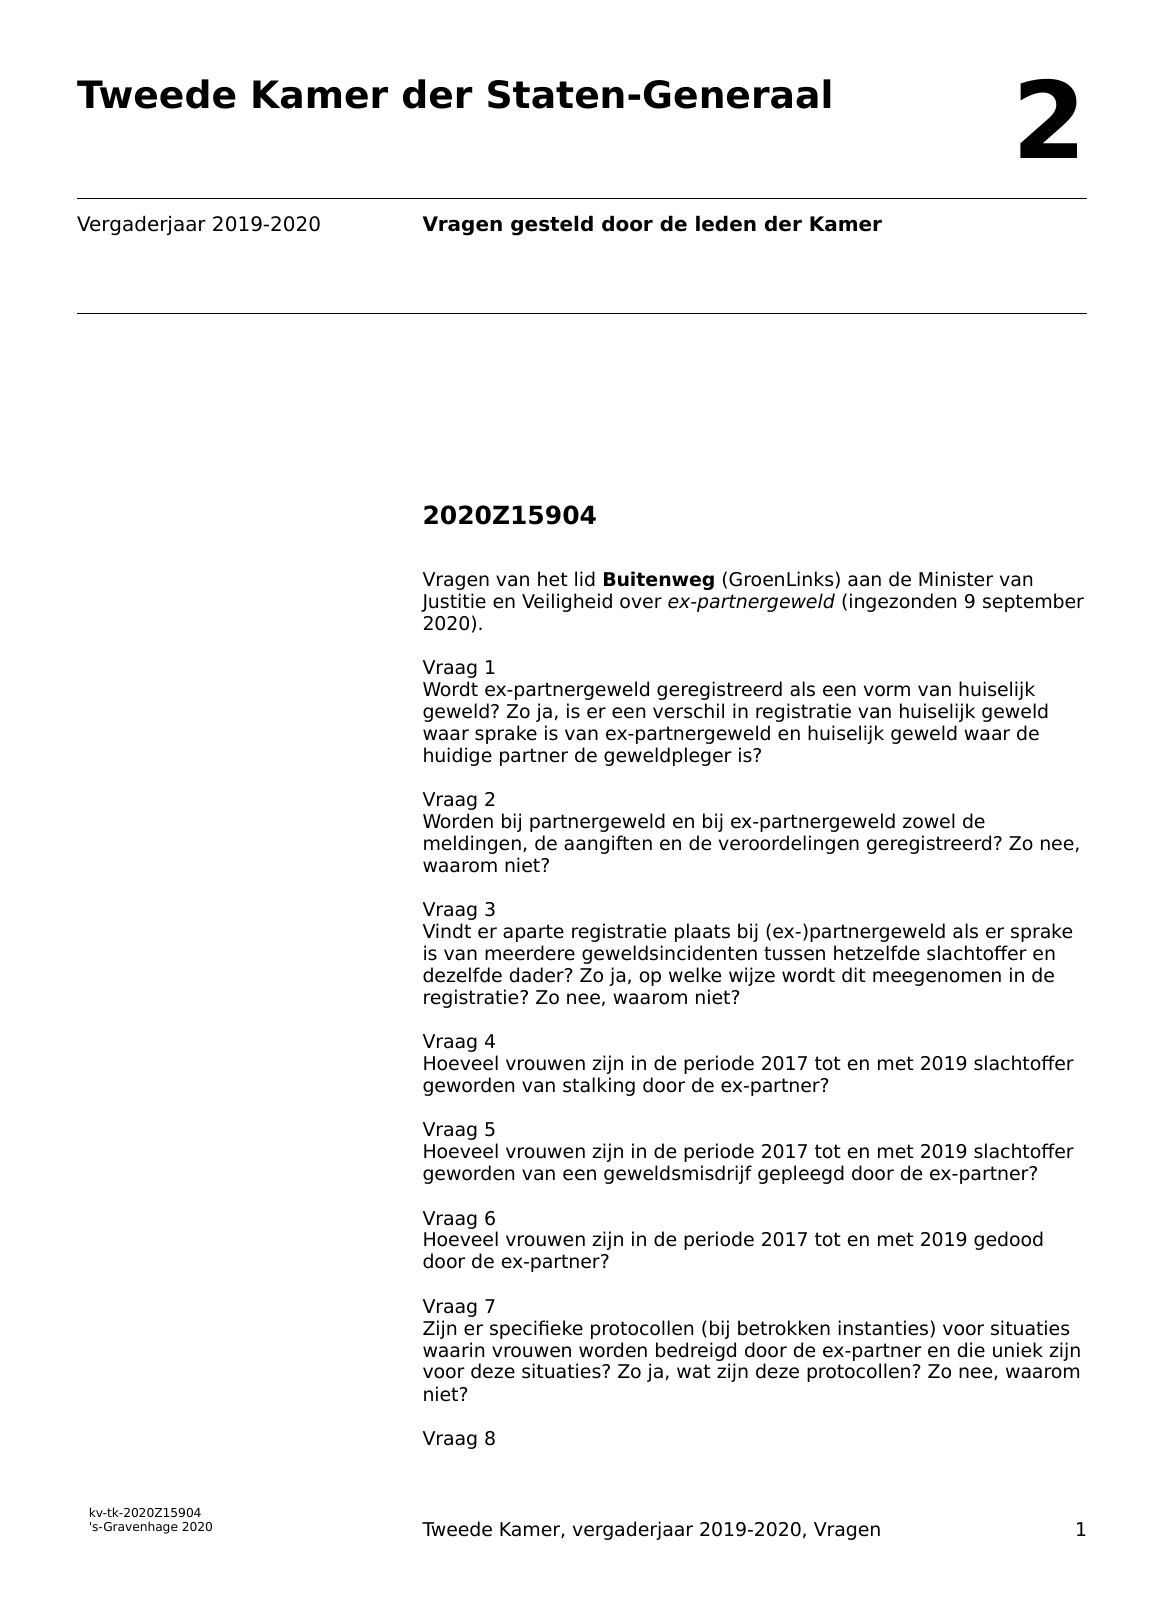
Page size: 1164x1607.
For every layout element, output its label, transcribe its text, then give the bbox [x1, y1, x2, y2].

text Vragen van het lid Buitenweg (GroenLinks) aan de Minister van Justitie en Veiligheid over ex-partnergeweld (ingezonden 9 september 2020). [422, 569, 1087, 635]
text 2020Z15904 [422, 501, 1087, 531]
text kv-tk-2020Z15904 [88, 1506, 323, 1520]
text Vraag 3 [422, 899, 1087, 921]
text Vraag 4 [422, 1031, 1087, 1053]
table_header Tweede Kamer der Staten-Generaal [77, 59, 886, 198]
table_cell Vragen gesteld door de leden der Kamer [422, 199, 1087, 313]
text Hoeveel vrouwen zijn in de periode 2017 tot en met 2019 slachtoffer geworden van een geweldsmisdrijf gepleegd door de ex-partner? [422, 1141, 1087, 1185]
text Wordt ex-partnergeweld geregistreerd als een vorm van huiselijk geweld? Zo ja, is er een verschil in registratie van huiselijk geweld waar sprake is van ex-partnergeweld en huiselijk geweld waar de huidige partner de geweldpleger is? [422, 679, 1087, 767]
text Vraag 8 [422, 1428, 1087, 1449]
text Vraag 7 [422, 1296, 1087, 1317]
text 's-Gravenhage 2020 [88, 1520, 323, 1534]
text Hoeveel vrouwen zijn in de periode 2017 tot en met 2019 gedood door de ex-partner? [422, 1229, 1087, 1273]
text Vraag 5 [422, 1119, 1087, 1141]
table_cell Vergaderjaar 2019-2020 [77, 199, 422, 313]
text Worden bij partnergeweld en bij ex-partnergeweld zowel de meldingen, de aangiften en de veroordelingen geregistreerd? Zo nee, waarom niet? [422, 811, 1087, 877]
table_header 2 [886, 59, 1087, 198]
text Hoeveel vrouwen zijn in de periode 2017 tot en met 2019 slachtoffer geworden van stalking door de ex-partner? [422, 1053, 1087, 1097]
text Vraag 2 [422, 789, 1087, 811]
text Vindt er aparte registratie plaats bij (ex-)partnergeweld als er sprake is van meerdere geweldsincidenten tussen hetzelfde slachtoffer en dezelfde dader? Zo ja, op welke wijze wordt dit meegenomen in de registratie? Zo nee, waarom niet? [422, 921, 1087, 1009]
text Vraag 6 [422, 1207, 1087, 1229]
text Vraag 1 [422, 657, 1087, 679]
text Zijn er specifieke protocollen (bij betrokken instanties) voor situaties waarin vrouwen worden bedreigd door de ex-partner en die uniek zijn voor deze situaties? Zo ja, wat zijn deze protocollen? Zo nee, waarom niet? [422, 1317, 1087, 1405]
